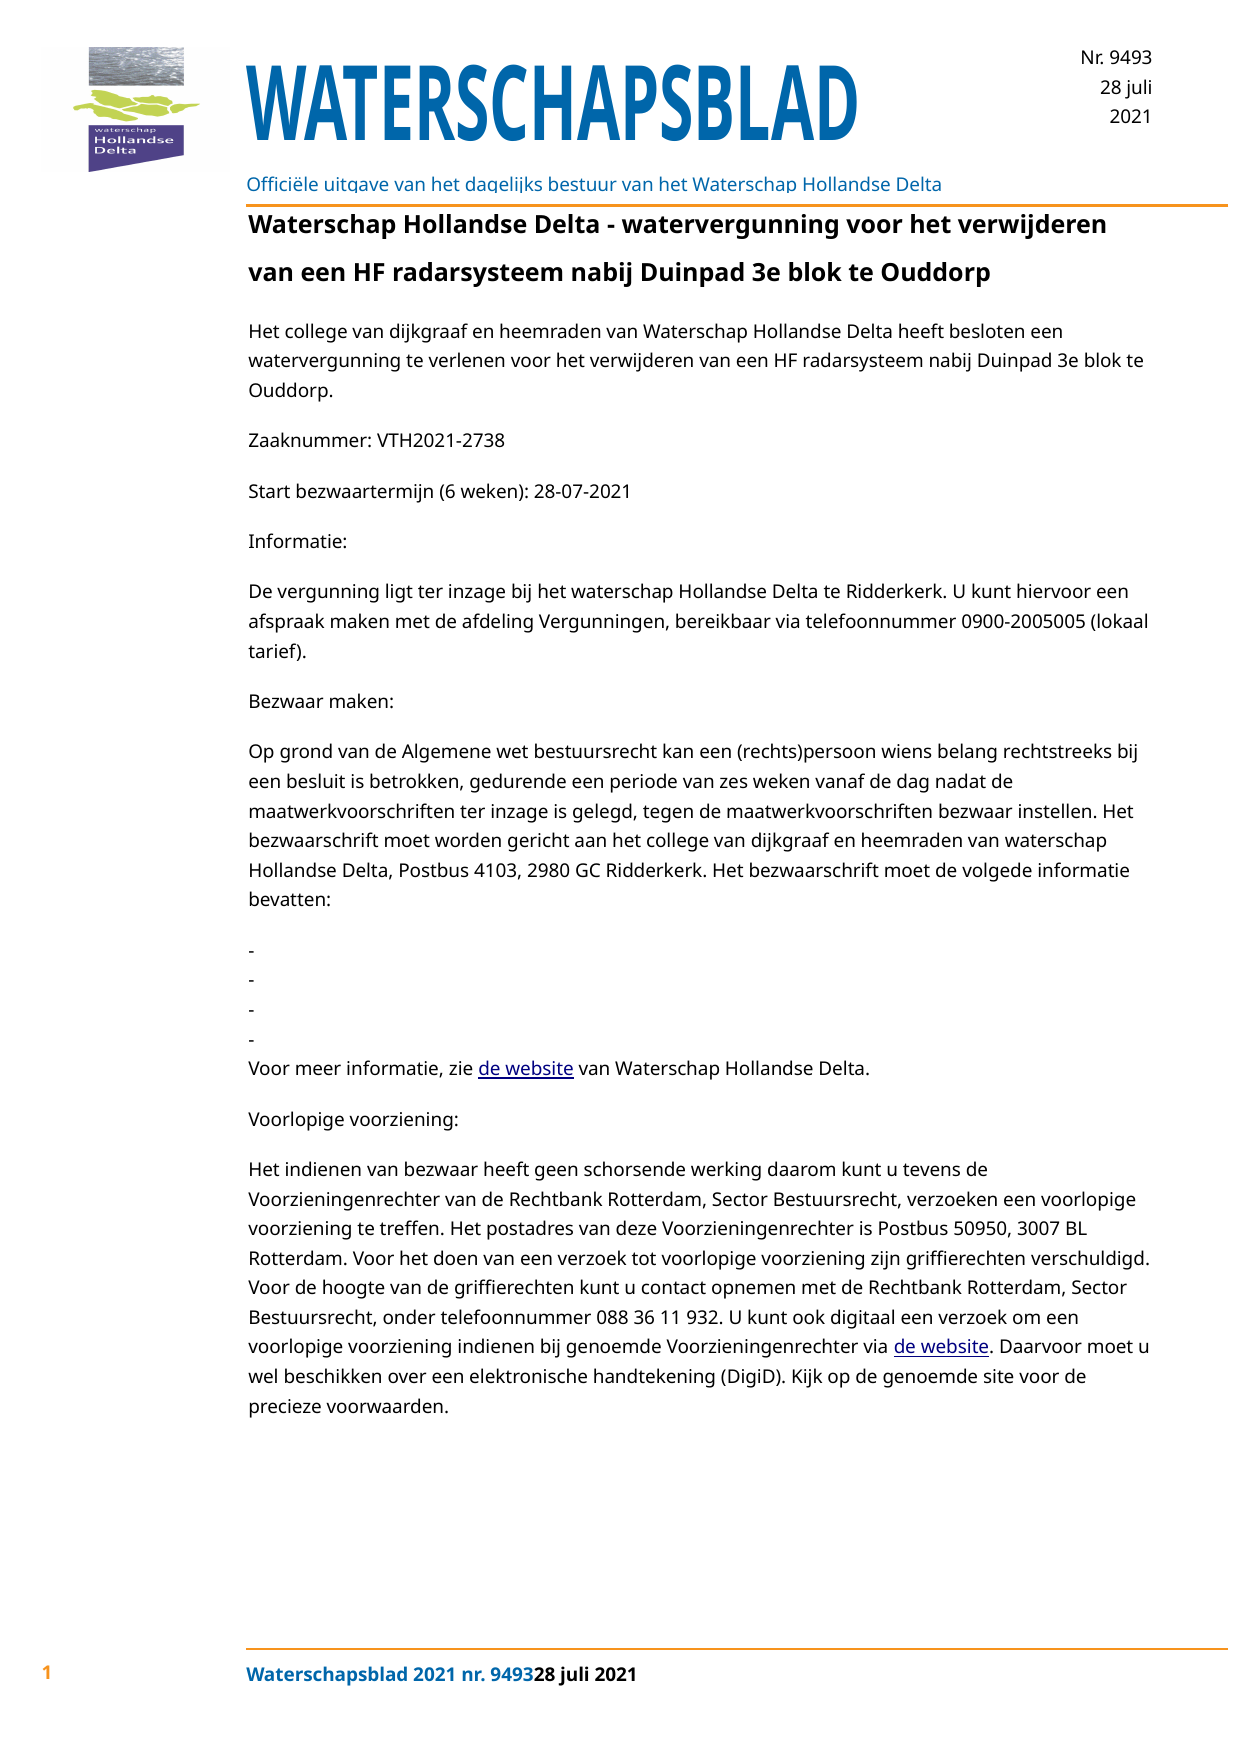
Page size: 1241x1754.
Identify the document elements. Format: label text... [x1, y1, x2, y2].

text De vergunning ligt ter inzage bij het waterschap Hollandse Delta te Ridderkerk. U kunt hiervoor een afspraak maken met de afdeling Vergunningen, bereikbaar via telefoonnummer 0900-2005005 (lokaal tarief). [248, 579, 1152, 664]
text Voorlopige voorziening: [248, 1106, 1152, 1132]
text Zaaknummer: VTH2021-2738 [248, 427, 1152, 453]
text Op grond van de Algemene wet bestuursrecht kan een (rechts)persoon wiens belang rechtstreeks bij een besluit is betrokken, gedurende een periode van zes weken vanaf de dag nadat de maatwerkvoorschriften ter inzage is gelegd, tegen de maatwerkvoorschriften bezwaar instellen. Het bezwaarschrift moet worden gericht aan het college van dijkgraaf en heemraden van waterschap Hollandse Delta, Postbus 4103, 2980 GC Ridderkerk. Het bezwaarschrift moet de volgede informatie bevatten: [248, 739, 1152, 912]
text Het indienen van bezwaar heeft geen schorsende werking daarom kunt u tevens de Voorzieningenrechter van de Rechtbank Rotterdam, Sector Bestuursrecht, verzoeken een voorlopige voorziening te treffen. Het postadres van deze Voorzieningenrechter is Postbus 50950, 3007 BL Rotterdam. Voor het doen van een verzoek tot voorlopige voorziening zijn griffierechten verschuldigd. Voor de hoogte van de griffierechten kunt u contact opnemen met de Rechtbank Rotterdam, Sector Bestuursrecht, onder telefoonnummer 088 36 11 932. U kunt ook digitaal een verzoek om een voorlopige voorziening indienen bij genoemde Voorzieningenrechter via de website. Daarvoor moet u wel beschikken over een elektronische handtekening (DigiD). Kijk op de genoemde site voor de precieze voorwaarden. [248, 1156, 1152, 1419]
text Informatie: [248, 528, 1152, 554]
text Voor meer informatie, zie de website van Waterschap Hollandse Delta. [248, 1055, 1152, 1081]
text Het college van dijkgraaf en heemraden van Waterschap Hollandse Delta heeft besloten een watervergunning te verlenen voor het verwijderen van een HF radarsysteem nabij Duinpad 3e blok te Ouddorp. [248, 318, 1152, 403]
text Waterschap Hollandse Delta - watervergunning voor het verwijderen van een HF radarsysteem nabij Duinpad 3e blok te Ouddorp [248, 207, 1152, 288]
text Bezwaar maken: [248, 688, 1152, 714]
text Start bezwaartermijn (6 weken): 28-07-2021 [248, 478, 1152, 504]
picture [41, 47, 231, 172]
